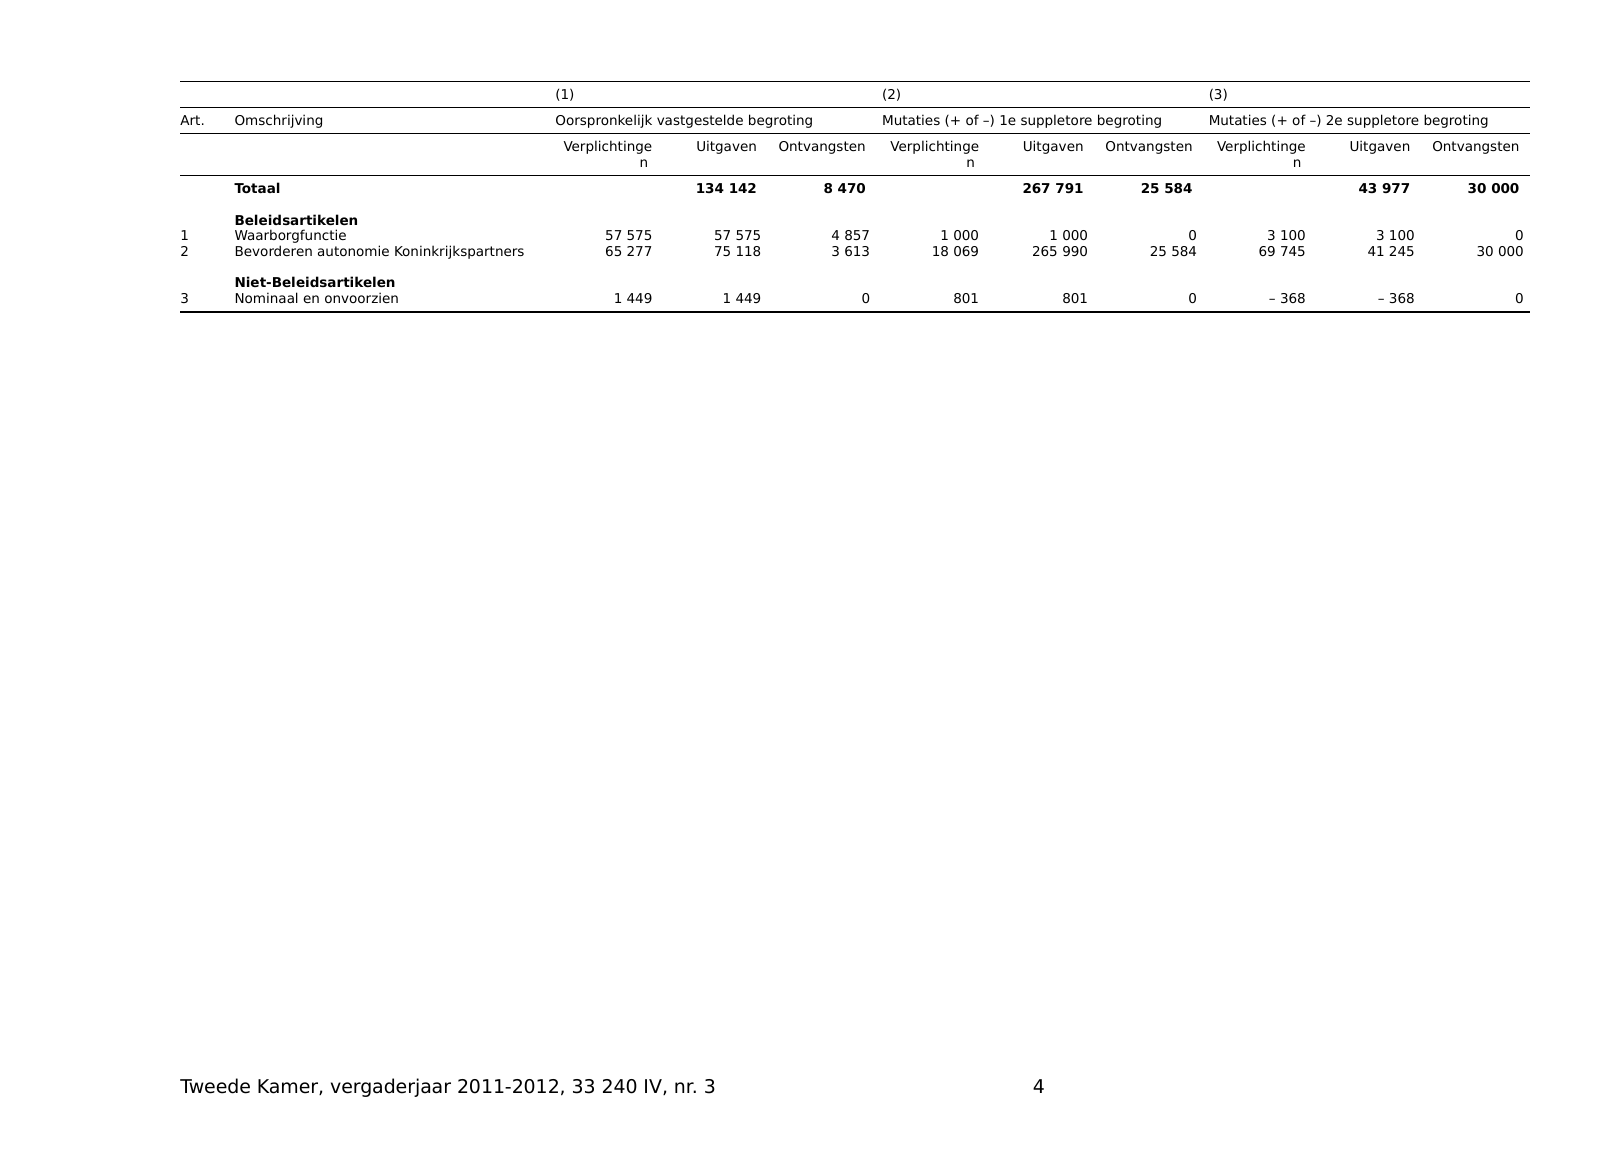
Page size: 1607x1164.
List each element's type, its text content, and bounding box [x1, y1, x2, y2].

table_header [229, 82, 549, 107]
table_cell [549, 260, 658, 275]
table_cell 30 000 [1420, 176, 1529, 197]
table_cell 25 584 [1094, 244, 1203, 259]
table_cell Verplichtingen [549, 134, 658, 175]
table_cell 25 584 [1094, 176, 1203, 197]
table_cell Uitgaven [658, 134, 767, 175]
table_cell [985, 275, 1094, 291]
table_cell 69 745 [1203, 244, 1311, 259]
table_cell 8 470 [767, 176, 876, 197]
table_cell 43 977 [1311, 176, 1420, 197]
table_cell [985, 212, 1094, 228]
table_cell Ontvangsten [1094, 134, 1203, 175]
table_cell [180, 275, 228, 291]
table_cell [180, 212, 228, 228]
table_cell [549, 197, 658, 212]
table_cell [1094, 197, 1203, 212]
table_cell 0 [767, 291, 876, 311]
table_cell Mutaties (+ of –) 1e suppletore begroting [876, 108, 1203, 133]
table_cell [1420, 260, 1529, 275]
table_cell [1311, 260, 1420, 275]
table_cell [1203, 275, 1311, 291]
table_cell Waarborgfunctie [229, 228, 549, 244]
table_cell [549, 275, 658, 291]
table_cell [1420, 275, 1529, 291]
table_cell [180, 260, 228, 275]
table_cell 0 [1094, 291, 1203, 311]
table_cell 267 791 [985, 176, 1094, 197]
table_cell Verplichtingen [1203, 134, 1311, 175]
table_cell [1311, 212, 1420, 228]
table_cell [985, 197, 1094, 212]
table_cell Oorspronkelijk vastgestelde begroting [549, 108, 876, 133]
table_cell Ontvangsten [1420, 134, 1529, 175]
table_cell 57 575 [549, 228, 658, 244]
table_cell [658, 197, 767, 212]
table_cell [876, 197, 985, 212]
table_cell Nominaal en onvoorzien [229, 291, 549, 311]
table_header [180, 82, 228, 107]
table_header (1) [549, 82, 876, 107]
table_cell [876, 176, 985, 197]
table_cell 57 575 [658, 228, 767, 244]
table_cell 1 000 [985, 228, 1094, 244]
table_cell 0 [1420, 228, 1529, 244]
table_cell 2 [180, 244, 228, 259]
table_cell [1311, 275, 1420, 291]
table_cell [180, 134, 228, 175]
table_cell 1 000 [876, 228, 985, 244]
table_cell [549, 176, 658, 197]
table_cell [1420, 197, 1529, 212]
table_cell [1094, 260, 1203, 275]
table_cell [658, 260, 767, 275]
table_cell 41 245 [1311, 244, 1420, 259]
table_cell [1203, 197, 1311, 212]
table_cell [1203, 176, 1311, 197]
table_cell Beleidsartikelen [229, 212, 549, 228]
table_cell [767, 212, 876, 228]
table_cell [876, 260, 985, 275]
table_cell [658, 275, 767, 291]
table_cell 3 [180, 291, 228, 311]
table_cell Totaal [229, 176, 549, 197]
table_cell [1420, 212, 1529, 228]
table_cell [1094, 212, 1203, 228]
table_cell – 368 [1311, 291, 1420, 311]
table_cell 265 990 [985, 244, 1094, 259]
table_cell [229, 197, 549, 212]
table_cell 0 [1094, 228, 1203, 244]
table_cell [229, 260, 549, 275]
table_cell [180, 176, 228, 197]
table_cell Uitgaven [985, 134, 1094, 175]
table_cell 134 142 [658, 176, 767, 197]
table_cell [1203, 260, 1311, 275]
table_cell – 368 [1203, 291, 1311, 311]
table_cell [229, 134, 549, 175]
table_cell 75 118 [658, 244, 767, 259]
table_cell 801 [985, 291, 1094, 311]
table_cell [876, 275, 985, 291]
table_cell Uitgaven [1311, 134, 1420, 175]
table_cell Ontvangsten [767, 134, 876, 175]
table_cell Mutaties (+ of –) 2e suppletore begroting [1203, 108, 1529, 133]
table_cell [876, 212, 985, 228]
table_cell [180, 197, 228, 212]
table_cell 30 000 [1420, 244, 1529, 259]
table_cell [549, 212, 658, 228]
table_header (2) [876, 82, 1203, 107]
table_cell 65 277 [549, 244, 658, 259]
table_cell [1311, 197, 1420, 212]
table_cell 3 613 [767, 244, 876, 259]
table_cell 4 857 [767, 228, 876, 244]
table_cell Niet-Beleidsartikelen [229, 275, 549, 291]
table_cell 1 449 [658, 291, 767, 311]
table_cell [767, 197, 876, 212]
table_cell Verplichtingen [876, 134, 985, 175]
table_cell Art. [180, 108, 228, 133]
table_cell [985, 260, 1094, 275]
table_cell [767, 275, 876, 291]
table_cell 1 449 [549, 291, 658, 311]
table_cell 18 069 [876, 244, 985, 259]
table_cell 3 100 [1311, 228, 1420, 244]
table_cell [658, 212, 767, 228]
table_cell Bevorderen autonomie Koninkrijkspartners [229, 244, 549, 259]
table_cell 0 [1420, 291, 1529, 311]
table_cell [1203, 212, 1311, 228]
table_cell 1 [180, 228, 228, 244]
table_cell Omschrijving [229, 108, 549, 133]
table_header (3) [1203, 82, 1529, 107]
table_cell 801 [876, 291, 985, 311]
table_cell 3 100 [1203, 228, 1311, 244]
table_cell [1094, 275, 1203, 291]
table_cell [767, 260, 876, 275]
